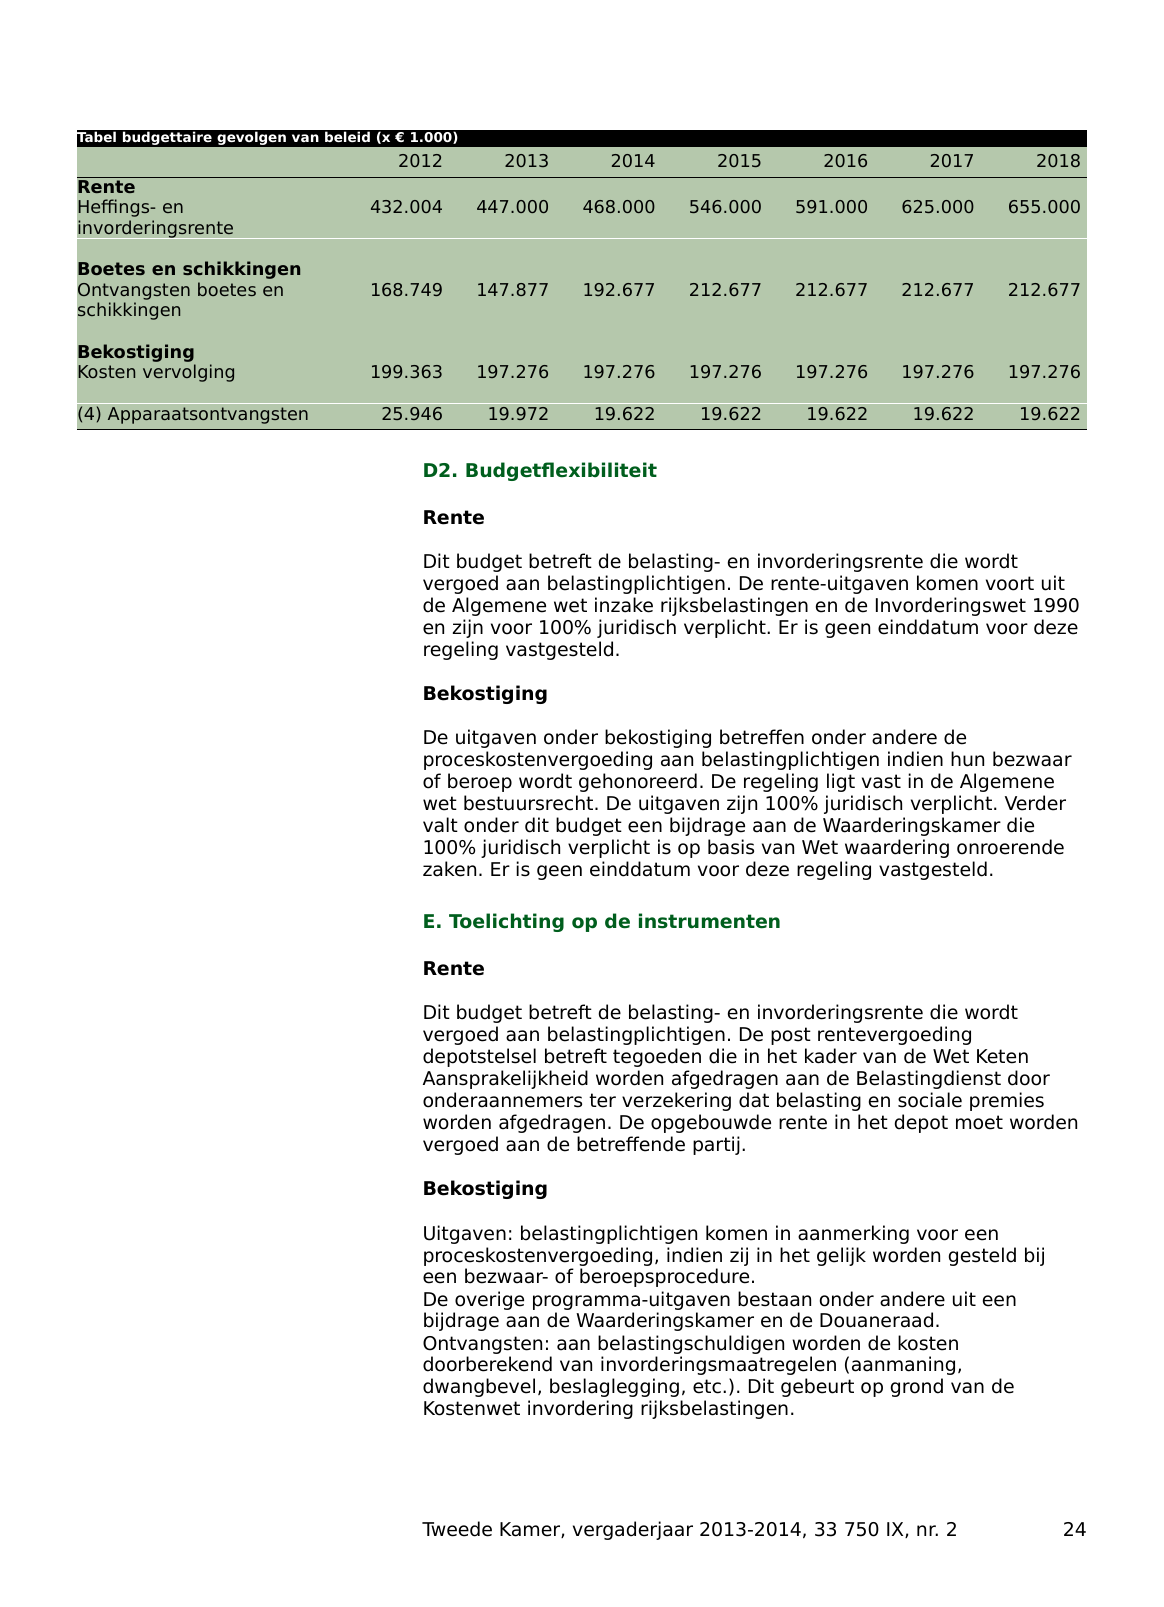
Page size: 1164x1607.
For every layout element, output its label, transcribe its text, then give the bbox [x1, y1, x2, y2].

table_cell [874, 178, 980, 197]
table_cell [768, 342, 874, 362]
subtitle Rente [422, 507, 1087, 529]
text De uitgaven onder bekostiging betreffen onder andere de proceskostenvergoeding aan belastingplichtigen indien hun bezwaar of beroep wordt gehonoreerd. De regeling ligt vast in de Algemene wet bestuursrecht. De uitgaven zijn 100% juridisch verplicht. Verder valt onder dit budget een bijdrage aan de Waarderingskamer die 100% juridisch verplicht is op basis van Wet waardering onroerende zaken. Er is geen einddatum voor deze regeling vastgesteld. [422, 727, 1087, 881]
table_cell [449, 321, 555, 342]
table_cell [343, 259, 449, 280]
text Ontvangsten: aan belastingschuldigen worden de kosten doorberekend van invorderingsmaatregelen (aanmaning, dwangbevel, beslaglegging, etc.). Dit gebeurt op grond van de Kostenwet invordering rijksbelastingen. [422, 1332, 1087, 1420]
table_cell Boetes en schikkingen [77, 259, 342, 280]
table_cell [874, 239, 980, 259]
table_cell [980, 383, 1087, 403]
table_cell 2016 [768, 147, 874, 177]
table_cell 212.677 [874, 280, 980, 321]
table_cell [449, 239, 555, 259]
table_cell [980, 321, 1087, 342]
table_cell [768, 383, 874, 403]
table_cell [555, 259, 661, 280]
text Dit budget betreft de belasting- en invorderingsrente die wordt vergoed aan belastingplichtigen. De post rentevergoeding depotstelsel betreft tegoeden die in het kader van de Wet Keten Aansprakelijkheid worden afgedragen aan de Belastingdienst door onderaannemers ter verzekering dat belasting en sociale premies worden afgedragen. De opgebouwde rente in het depot moet worden vergoed aan de betreffende partij. [422, 1002, 1087, 1156]
table_cell [980, 239, 1087, 259]
table_cell 147.877 [449, 280, 555, 321]
table_cell (4) Apparaatsontvangsten [77, 404, 342, 429]
table_cell 19.622 [768, 404, 874, 429]
table_cell [449, 383, 555, 403]
table_cell 2012 [343, 147, 449, 177]
subtitle E. Toelichting op de instrumenten [422, 911, 1087, 933]
table_cell Rente [77, 178, 342, 197]
table_cell 19.622 [980, 404, 1087, 429]
table_cell 197.276 [980, 362, 1087, 383]
text Uitgaven: belastingplichtigen komen in aanmerking voor een proceskostenvergoeding, indien zij in het gelijk worden gesteld bij een bezwaar- of beroepsprocedure. [422, 1222, 1087, 1288]
table_cell 447.000 [449, 197, 555, 238]
table_cell [980, 342, 1087, 362]
table_cell Ontvangsten boetes en schikkingen [77, 280, 342, 321]
subtitle D2. Budgetflexibiliteit [422, 460, 1087, 482]
subtitle Rente [422, 958, 1087, 980]
table_cell [343, 321, 449, 342]
table_cell 2013 [449, 147, 555, 177]
table_cell [555, 239, 661, 259]
table_cell [449, 178, 555, 197]
table_cell 197.276 [768, 362, 874, 383]
table_cell 2018 [980, 147, 1087, 177]
table_cell [343, 178, 449, 197]
table_cell Bekostiging [77, 342, 342, 362]
table_cell 197.276 [449, 362, 555, 383]
table_cell 212.677 [661, 280, 768, 321]
table_cell [555, 342, 661, 362]
table_cell [661, 239, 768, 259]
table_cell 192.677 [555, 280, 661, 321]
table_cell [874, 342, 980, 362]
table_cell [661, 383, 768, 403]
table_cell Kosten vervolging [77, 362, 342, 383]
table_cell [768, 321, 874, 342]
subtitle Bekostiging [422, 1178, 1087, 1200]
table_cell [343, 342, 449, 362]
text De overige programma-uitgaven bestaan onder andere uit een bijdrage aan de Waarderingskamer en de Douaneraad. [422, 1288, 1087, 1332]
table_cell 168.749 [343, 280, 449, 321]
table_cell 197.276 [661, 362, 768, 383]
table_cell 197.276 [874, 362, 980, 383]
table_cell [768, 178, 874, 197]
table_cell [555, 321, 661, 342]
table_cell 19.622 [555, 404, 661, 429]
table_cell [343, 383, 449, 403]
table_cell 591.000 [768, 197, 874, 238]
table_cell 19.972 [449, 404, 555, 429]
table_cell [555, 178, 661, 197]
table_cell [661, 259, 768, 280]
table_cell [661, 178, 768, 197]
table_cell 625.000 [874, 197, 980, 238]
table_cell 468.000 [555, 197, 661, 238]
table_cell [980, 259, 1087, 280]
table_cell 546.000 [661, 197, 768, 238]
table_cell 2014 [555, 147, 661, 177]
table_cell [874, 259, 980, 280]
table_cell 19.622 [661, 404, 768, 429]
table_cell [768, 259, 874, 280]
table_cell [343, 239, 449, 259]
table_cell [77, 383, 342, 403]
table_cell [874, 321, 980, 342]
table_cell [980, 178, 1087, 197]
table_cell [768, 239, 874, 259]
table_cell 212.677 [980, 280, 1087, 321]
table_cell [874, 383, 980, 403]
table_cell Heffings- en invorderingsrente [77, 197, 342, 238]
table_cell [449, 342, 555, 362]
table_header Tabel budgettaire gevolgen van beleid (x € 1.000) [77, 130, 1087, 146]
table_cell [661, 321, 768, 342]
table_cell [77, 321, 342, 342]
table_cell 2015 [661, 147, 768, 177]
table_cell 2017 [874, 147, 980, 177]
table_cell 199.363 [343, 362, 449, 383]
table_cell [77, 147, 342, 177]
table_cell 25.946 [343, 404, 449, 429]
table_cell [661, 342, 768, 362]
table_cell 212.677 [768, 280, 874, 321]
text Dit budget betreft de belasting- en invorderingsrente die wordt vergoed aan belastingplichtigen. De rente-uitgaven komen voort uit de Algemene wet inzake rijksbelastingen en de Invorderingswet 1990 en zijn voor 100% juridisch verplicht. Er is geen einddatum voor deze regeling vastgesteld. [422, 551, 1087, 661]
table_cell 432.004 [343, 197, 449, 238]
table_cell 655.000 [980, 197, 1087, 238]
subtitle Bekostiging [422, 683, 1087, 705]
table_cell [555, 383, 661, 403]
table_cell [449, 259, 555, 280]
table_cell 197.276 [555, 362, 661, 383]
table_cell [77, 239, 342, 259]
table_cell 19.622 [874, 404, 980, 429]
